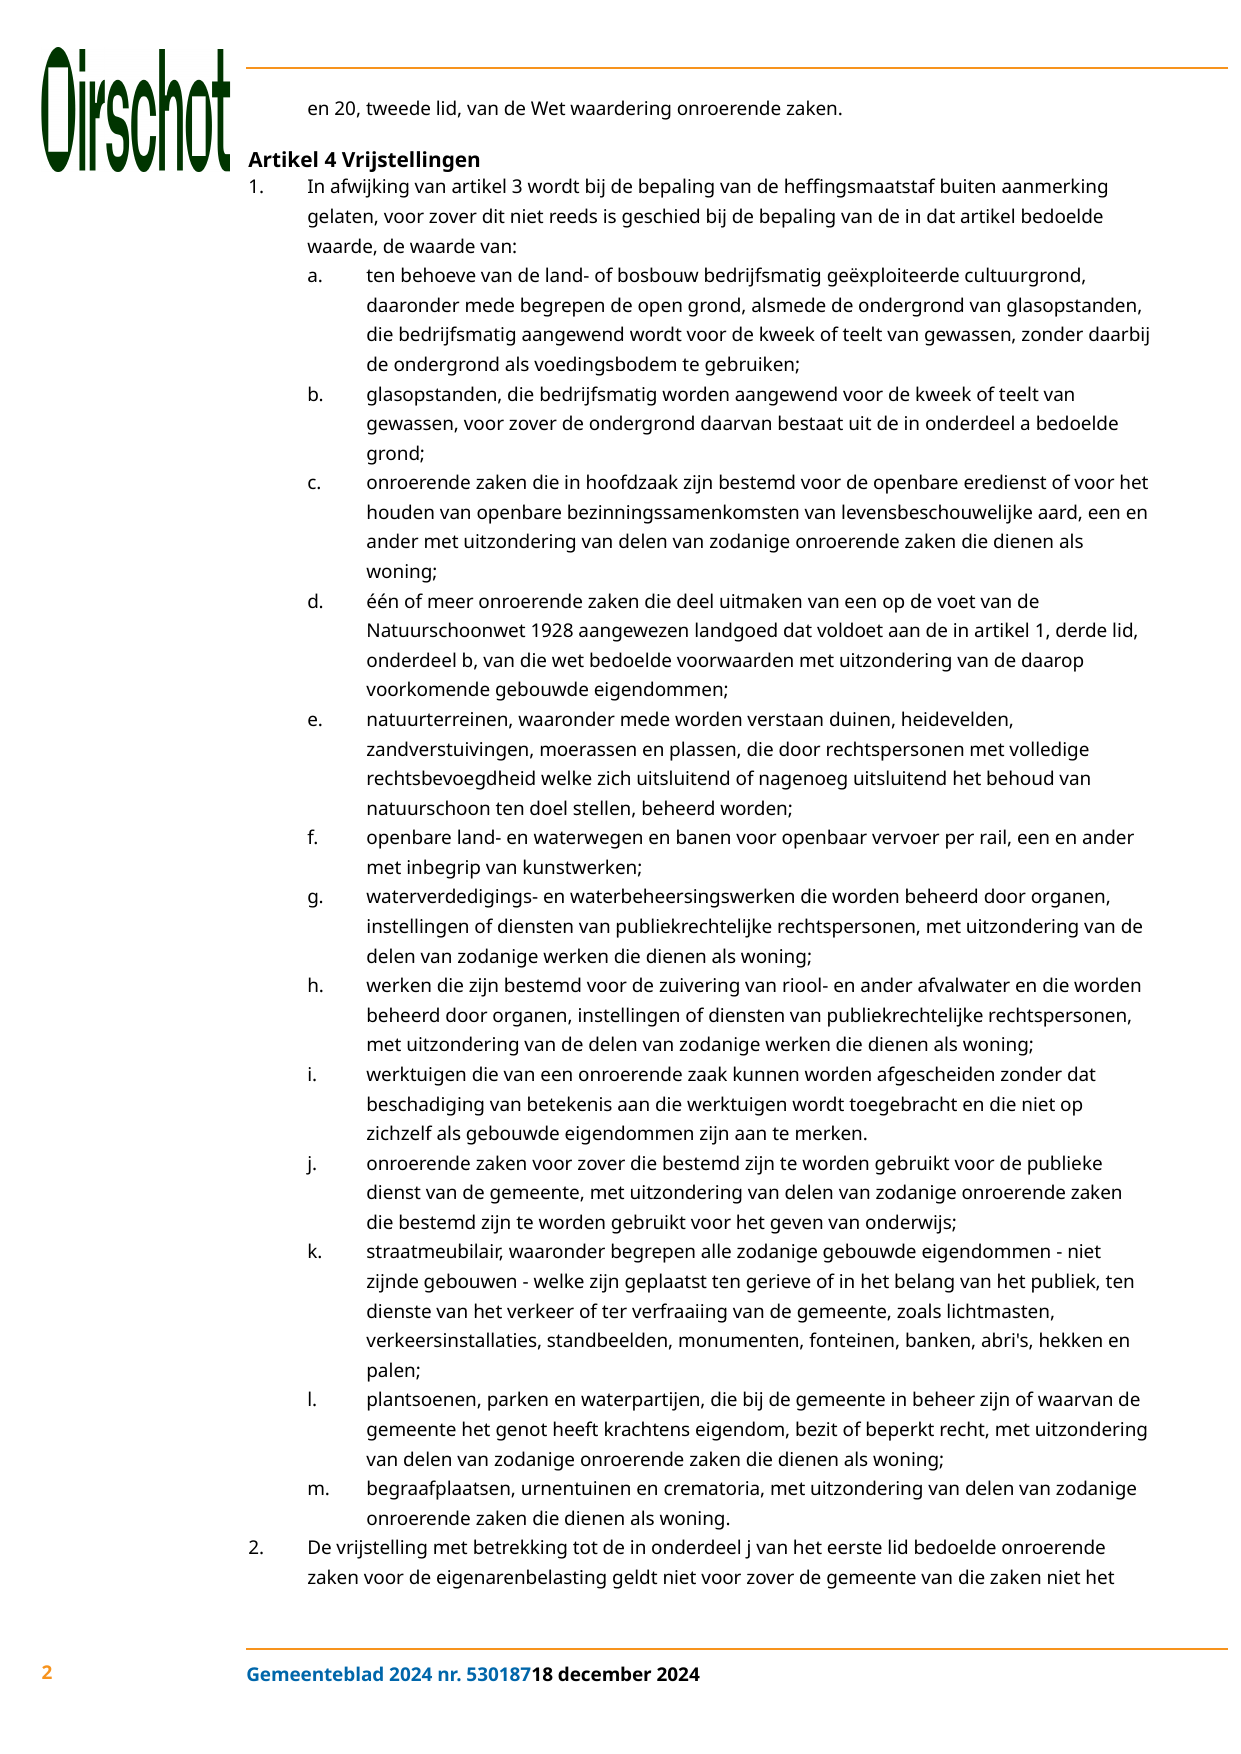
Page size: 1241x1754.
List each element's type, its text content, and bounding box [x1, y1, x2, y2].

text Artikel 4 Vrijstellingen [248, 145, 1152, 174]
list openbare land- en waterwegen en banen voor openbaar vervoer per rail, een en ander met inbegrip van kunstwerken; [307, 824, 1152, 880]
list In afwijking van artikel 3 wordt bij de bepaling van de heffingsmaatstaf buiten aanmerking gelaten, voor zover dit niet reeds is geschied bij de bepaling van de in dat artikel bedoelde waarde, de waarde van: [248, 174, 1152, 258]
list glasopstanden, die bedrijfsmatig worden aangewend voor de kweek of teelt van gewassen, voor zover de ondergrond daarvan bestaat uit de in onderdeel a bedoelde grond; [307, 381, 1152, 466]
list werktuigen die van een onroerende zaak kunnen worden afgescheiden zonder dat beschadiging van betekenis aan die werktuigen wordt toegebracht en die niet op zichzelf als gebouwde eigendommen zijn aan te merken. [307, 1061, 1152, 1146]
list waterverdedigings- en waterbeheersingswerken die worden beheerd door organen, instellingen of diensten van publiekrechtelijke rechtspersonen, met uitzondering van de delen van zodanige werken die dienen als woning; [307, 884, 1152, 968]
picture [41, 47, 231, 172]
list ten behoeve van de land- of bosbouw bedrijfsmatig geëxploiteerde cultuurgrond, daaronder mede begrepen de open grond, alsmede de ondergrond van glasopstanden, die bedrijfsmatig aangewend wordt voor de kweek of teelt van gewassen, zonder daarbij de ondergrond als voedingsbodem te gebruiken; [307, 262, 1152, 377]
list straatmeubilair, waaronder begrepen alle zodanige gebouwde eigendommen - niet zijnde gebouwen - welke zijn geplaatst ten gerieve of in het belang van het publiek, ten dienste van het verkeer of ter verfraaiing van de gemeente, zoals lichtmasten, verkeersinstallaties, standbeelden, monumenten, fonteinen, banken, abri's, hekken en palen; [307, 1239, 1152, 1383]
list natuurterreinen, waaronder mede worden verstaan duinen, heidevelden, zandverstuivingen, moerassen en plassen, die door rechtspersonen met volledige rechtsbevoegdheid welke zich uitsluitend of nagenoeg uitsluitend het behoud van natuurschoon ten doel stellen, beheerd worden; [307, 706, 1152, 821]
list De vrijstelling met betrekking tot de in onderdeel j van het eerste lid bedoelde onroerende zaken voor de eigenarenbelasting geldt niet voor zover de gemeente van die zaken niet het [248, 1534, 1152, 1590]
list één of meer onroerende zaken die deel uitmaken van een op de voet van de Natuurschoonwet 1928 aangewezen landgoed dat voldoet aan de in artikel 1, derde lid, onderdeel b, van die wet bedoelde voorwaarden met uitzondering van de daarop voorkomende gebouwde eigendommen; [307, 588, 1152, 702]
list werken die zijn bestemd voor de zuivering van riool- en ander afvalwater en die worden beheerd door organen, instellingen of diensten van publiekrechtelijke rechtspersonen, met uitzondering van de delen van zodanige werken die dienen als woning; [307, 972, 1152, 1057]
list plantsoenen, parken en waterpartijen, die bij de gemeente in beheer zijn of waarvan de gemeente het genot heeft krachtens eigendom, bezit of beperkt recht, met uitzondering van delen van zodanige onroerende zaken die dienen als woning; [307, 1387, 1152, 1471]
list en 20, tweede lid, van de Wet waardering onroerende zaken. [248, 95, 1152, 121]
list onroerende zaken voor zover die bestemd zijn te worden gebruikt voor de publieke dienst van de gemeente, met uitzondering van delen van zodanige onroerende zaken die bestemd zijn te worden gebruikt voor het geven van onderwijs; [307, 1150, 1152, 1235]
list onroerende zaken die in hoofdzaak zijn bestemd voor de openbare eredienst of voor het houden van openbare bezinningssamenkomsten van levensbeschouwelijke aard, een en ander met uitzondering van delen van zodanige onroerende zaken die dienen als woning; [307, 469, 1152, 584]
list begraafplaatsen, urnentuinen en crematoria, met uitzondering van delen van zodanige onroerende zaken die dienen als woning. [307, 1475, 1152, 1531]
